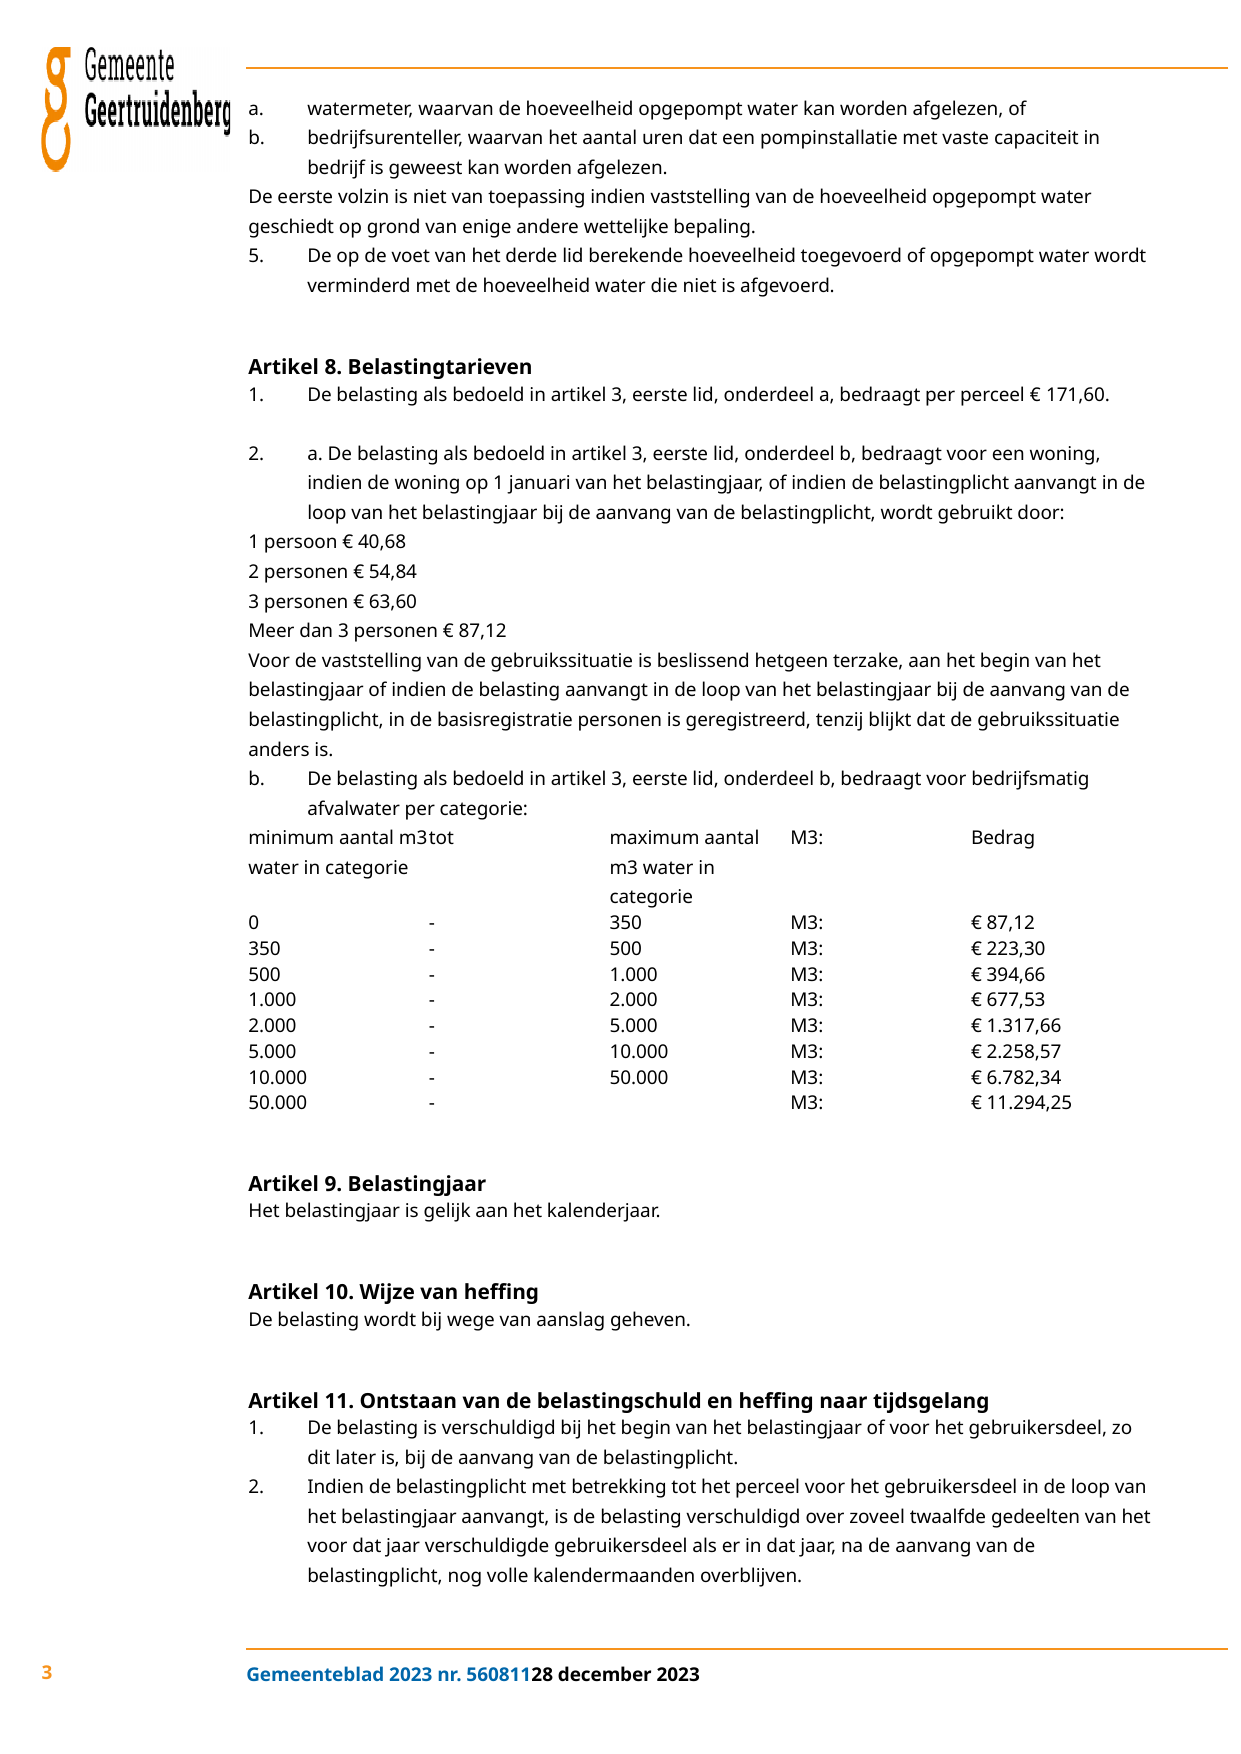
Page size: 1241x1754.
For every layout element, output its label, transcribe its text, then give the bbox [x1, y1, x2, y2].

text 1 persoon € 40,68 [248, 529, 1152, 554]
table_cell 50.000 [248, 1090, 429, 1115]
table_cell M3: [790, 1064, 971, 1089]
table_cell M3: [790, 987, 971, 1012]
text Voor de vaststelling van de gebruikssituatie is beslissend hetgeen terzake, aan het begin van het belastingjaar of indien de belasting aanvangt in de loop van het belastingjaar bij de aanvang van de belastingplicht, in de basisregistratie personen is geregistreerd, tenzij blijkt dat de gebruikssituatie anders is. [248, 647, 1152, 761]
table_cell 2.000 [609, 987, 790, 1012]
table_header Bedrag [971, 825, 1152, 909]
text 2 personen € 54,84 [248, 558, 1152, 584]
table_cell 2.000 [248, 1013, 429, 1038]
table_cell M3: [790, 910, 971, 935]
table_cell - [429, 1090, 609, 1115]
list a. De belasting als bedoeld in artikel 3, eerste lid, onderdeel b, bedraagt voor een woning, indien de woning op 1 januari van het belastingjaar, of indien de belastingplicht aanvangt in de loop van het belastingjaar bij de aanvang van de belastingplicht, wordt gebruikt door: [248, 440, 1152, 525]
table_cell € 1.317,66 [971, 1013, 1152, 1038]
list De belasting als bedoeld in artikel 3, eerste lid, onderdeel b, bedraagt voor bedrijfsmatig [248, 765, 1152, 791]
table_cell 10.000 [609, 1038, 790, 1064]
text 3 personen € 63,60 [248, 588, 1152, 613]
table_cell 500 [609, 935, 790, 961]
table_cell € 2.258,57 [971, 1038, 1152, 1064]
table_cell M3: [790, 935, 971, 961]
table_cell 500 [248, 961, 429, 987]
text De belasting wordt bij wege van aanslag geheven. [248, 1306, 1152, 1332]
text Artikel 8. Belastingtarieven [248, 352, 1152, 381]
table_header maximum aantal m3 water in categorie [609, 825, 790, 909]
table_cell 350 [609, 910, 790, 935]
table_cell 0 [248, 910, 429, 935]
table_cell € 394,66 [971, 961, 1152, 987]
table_cell - [429, 1013, 609, 1038]
table_header minimum aantal m3 water in categorie [248, 825, 429, 909]
table_cell - [429, 987, 609, 1012]
table_cell € 223,30 [971, 935, 1152, 961]
table_cell € 11.294,25 [971, 1090, 1152, 1115]
text De eerste volzin is niet van toepassing indien vaststelling van de hoeveelheid opgepompt water geschiedt op grond van enige andere wettelijke bepaling. [248, 183, 1152, 239]
table_cell 1.000 [248, 987, 429, 1012]
table_header M3: [790, 825, 971, 909]
table_cell 5.000 [609, 1013, 790, 1038]
table_cell - [429, 1064, 609, 1089]
list watermeter, waarvan de hoeveelheid opgepompt water kan worden afgelezen, of [248, 95, 1152, 121]
table_cell - [429, 961, 609, 987]
table_cell € 6.782,34 [971, 1064, 1152, 1089]
text Het belastingjaar is gelijk aan het kalenderjaar. [248, 1197, 1152, 1223]
list afvalwater per categorie: [248, 795, 1152, 821]
list Indien de belastingplicht met betrekking tot het perceel voor het gebruikersdeel in de loop van het belastingjaar aanvangt, is de belasting verschuldigd over zoveel twaalfde gedeelten van het voor dat jaar verschuldigde gebruikersdeel als er in dat jaar, na de aanvang van de belastingplicht, nog volle kalendermaanden overblijven. [248, 1473, 1152, 1588]
table_cell 1.000 [609, 961, 790, 987]
table_cell - [429, 910, 609, 935]
table_cell 5.000 [248, 1038, 429, 1064]
table_cell M3: [790, 961, 971, 987]
table_cell M3: [790, 1090, 971, 1115]
list De op de voet van het derde lid berekende hoeveelheid toegevoerd of opgepompt water wordt verminderd met de hoeveelheid water die niet is afgevoerd. [248, 243, 1152, 298]
text Artikel 11. Ontstaan van de belastingschuld en heffing naar tijdsgelang [248, 1386, 1152, 1414]
table_cell 350 [248, 935, 429, 961]
table_cell - [429, 935, 609, 961]
table_header tot [429, 825, 609, 909]
list De belasting is verschuldigd bij het begin van het belastingjaar of voor het gebruikersdeel, zo dit later is, bij de aanvang van de belastingplicht. [248, 1414, 1152, 1469]
text Artikel 10. Wijze van heffing [248, 1277, 1152, 1306]
table_cell M3: [790, 1038, 971, 1064]
table_cell € 677,53 [971, 987, 1152, 1012]
picture [41, 47, 231, 172]
table_cell € 87,12 [971, 910, 1152, 935]
text Meer dan 3 personen € 87,12 [248, 617, 1152, 643]
text Artikel 9. Belastingjaar [248, 1169, 1152, 1197]
table_cell 50.000 [609, 1064, 790, 1089]
table_cell - [429, 1038, 609, 1064]
list bedrijfsurenteller, waarvan het aantal uren dat een pompinstallatie met vaste capaciteit in bedrijf is geweest kan worden afgelezen. [248, 124, 1152, 180]
list De belasting als bedoeld in artikel 3, eerste lid, onderdeel a, bedraagt per perceel € 171,60. [248, 381, 1152, 406]
table_cell 10.000 [248, 1064, 429, 1089]
table_cell [609, 1090, 790, 1115]
table_cell M3: [790, 1013, 971, 1038]
